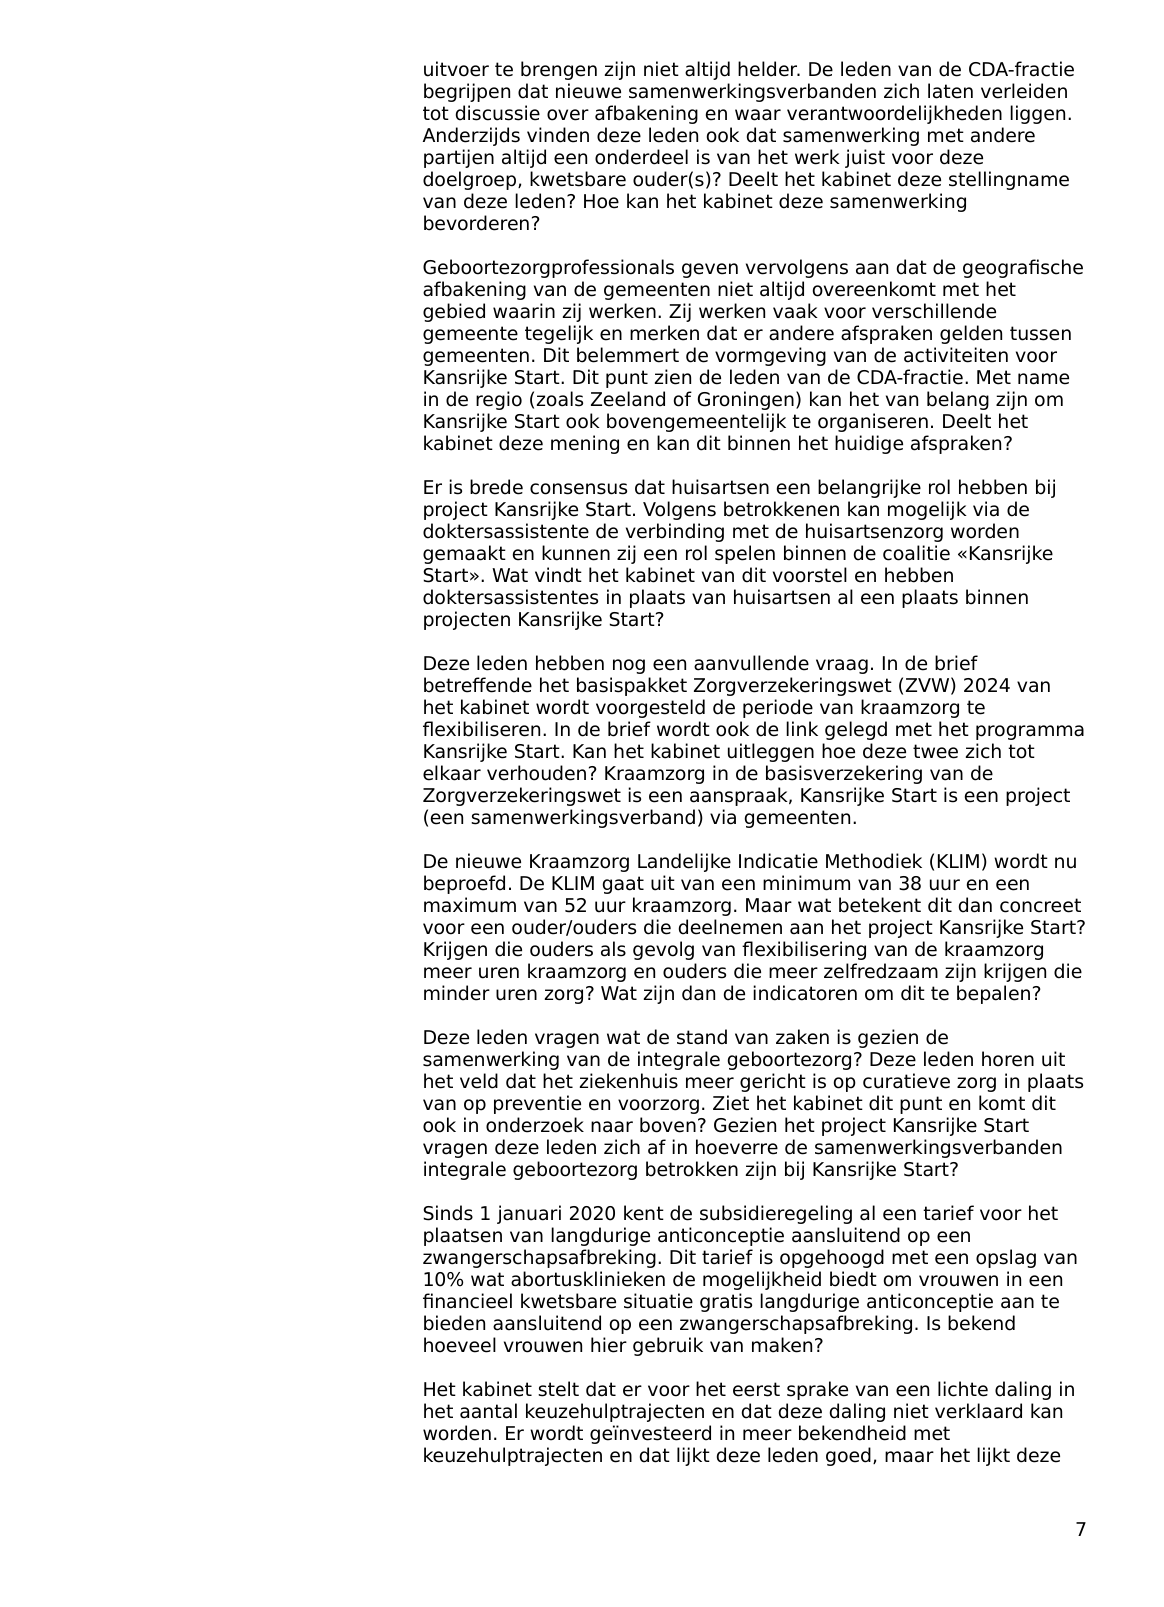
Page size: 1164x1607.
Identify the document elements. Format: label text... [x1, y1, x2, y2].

text Deze leden hebben nog een aanvullende vraag. In de brief betreffende het basispakket Zorgverzekeringswet (ZVW) 2024 van het kabinet wordt voorgesteld de periode van kraamzorg te flexibiliseren. In de brief wordt ook de link gelegd met het programma Kansrijke Start. Kan het kabinet uitleggen hoe deze twee zich tot elkaar verhouden? Kraamzorg in de basisverzekering van de Zorgverzekeringswet is een aanspraak, Kansrijke Start is een project (een samenwerkingsverband) via gemeenten. [422, 653, 1087, 829]
text Er is brede consensus dat huisartsen een belangrijke rol hebben bij project Kansrijke Start. Volgens betrokkenen kan mogelijk via de doktersassistente de verbinding met de huisartsenzorg worden gemaakt en kunnen zij een rol spelen binnen de coalitie «Kansrijke Start». Wat vindt het kabinet van dit voorstel en hebben doktersassistentes in plaats van huisartsen al een plaats binnen projecten Kansrijke Start? [422, 477, 1087, 631]
text uitvoer te brengen zijn niet altijd helder. De leden van de CDA-fractie begrijpen dat nieuwe samenwerkingsverbanden zich laten verleiden tot discussie over afbakening en waar verantwoordelijkheden liggen. Anderzijds vinden deze leden ook dat samenwerking met andere partijen altijd een onderdeel is van het werk juist voor deze doelgroep, kwetsbare ouder(s)? Deelt het kabinet deze stellingname van deze leden? Hoe kan het kabinet deze samenwerking bevorderen? [422, 59, 1087, 235]
text Het kabinet stelt dat er voor het eerst sprake van een lichte daling in het aantal keuzehulptrajecten en dat deze daling niet verklaard kan worden. Er wordt geïnvesteerd in meer bekendheid met keuzehulptrajecten en dat lijkt deze leden goed, maar het lijkt deze [422, 1379, 1087, 1467]
text Geboortezorgprofessionals geven vervolgens aan dat de geografische afbakening van de gemeenten niet altijd overeenkomt met het gebied waarin zij werken. Zij werken vaak voor verschillende gemeente tegelijk en merken dat er andere afspraken gelden tussen gemeenten. Dit belemmert de vormgeving van de activiteiten voor Kansrijke Start. Dit punt zien de leden van de CDA-fractie. Met name in de regio (zoals Zeeland of Groningen) kan het van belang zijn om Kansrijke Start ook bovengemeentelijk te organiseren. Deelt het kabinet deze mening en kan dit binnen het huidige afspraken? [422, 257, 1087, 455]
text Deze leden vragen wat de stand van zaken is gezien de samenwerking van de integrale geboortezorg? Deze leden horen uit het veld dat het ziekenhuis meer gericht is op curatieve zorg in plaats van op preventie en voorzorg. Ziet het kabinet dit punt en komt dit ook in onderzoek naar boven? Gezien het project Kansrijke Start vragen deze leden zich af in hoeverre de samenwerkingsverbanden integrale geboortezorg betrokken zijn bij Kansrijke Start? [422, 1027, 1087, 1181]
text Sinds 1 januari 2020 kent de subsidieregeling al een tarief voor het plaatsen van langdurige anticonceptie aansluitend op een zwangerschapsafbreking. Dit tarief is opgehoogd met een opslag van 10% wat abortusklinieken de mogelijkheid biedt om vrouwen in een financieel kwetsbare situatie gratis langdurige anticonceptie aan te bieden aansluitend op een zwangerschapsafbreking. Is bekend hoeveel vrouwen hier gebruik van maken? [422, 1203, 1087, 1357]
text De nieuwe Kraamzorg Landelijke Indicatie Methodiek (KLIM) wordt nu beproefd. De KLIM gaat uit van een minimum van 38 uur en een maximum van 52 uur kraamzorg. Maar wat betekent dit dan concreet voor een ouder/ouders die deelnemen aan het project Kansrijke Start? Krijgen die ouders als gevolg van flexibilisering van de kraamzorg meer uren kraamzorg en ouders die meer zelfredzaam zijn krijgen die minder uren zorg? Wat zijn dan de indicatoren om dit te bepalen? [422, 851, 1087, 1005]
